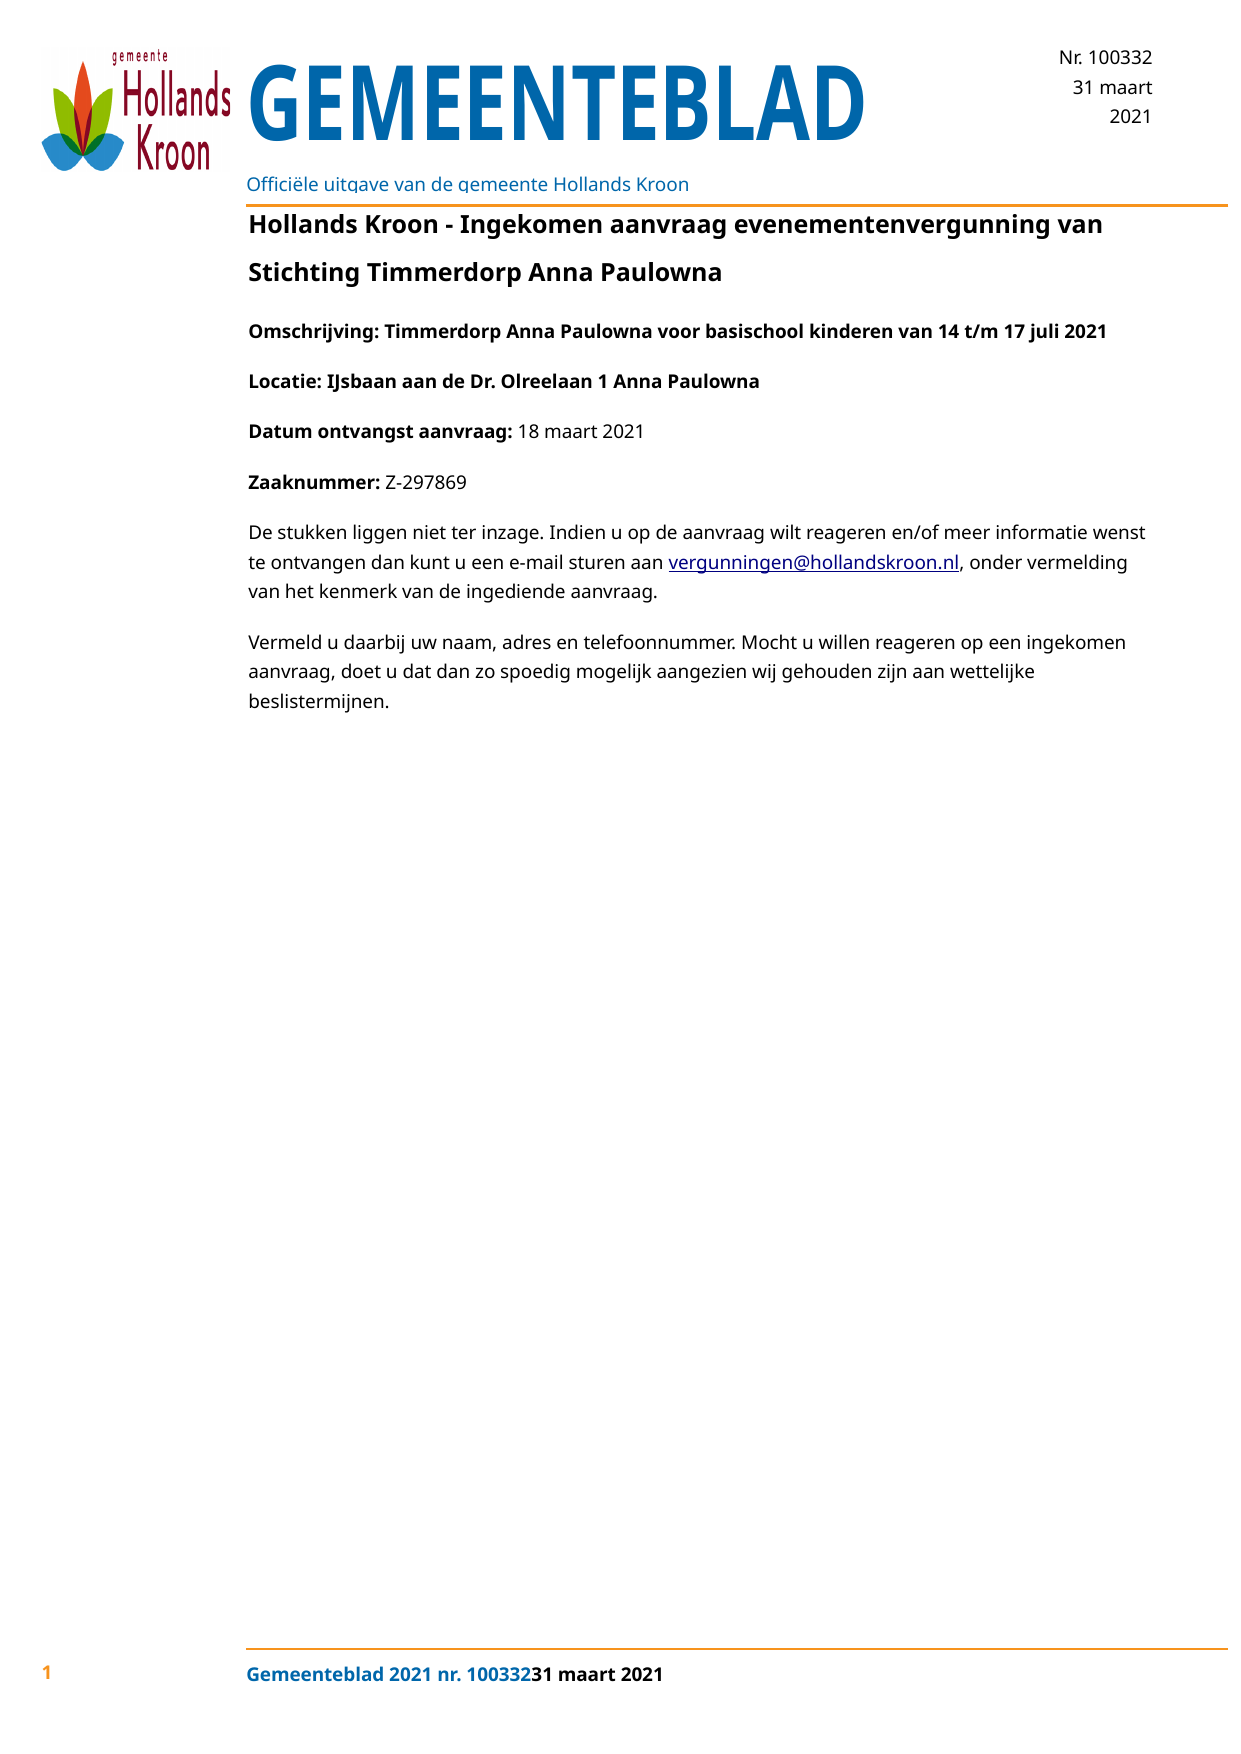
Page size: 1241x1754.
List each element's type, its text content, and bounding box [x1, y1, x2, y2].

text De stukken liggen niet ter inzage. Indien u op de aanvraag wilt reageren en/of meer informatie wenst te ontvangen dan kunt u een e-mail sturen aan vergunningen@hollandskroon.nl, onder vermelding van het kenmerk van de ingediende aanvraag. [248, 519, 1152, 604]
text Zaaknummer: Z-297869 [248, 469, 1152, 495]
text Omschrijving: Timmerdorp Anna Paulowna voor basischool kinderen van 14 t/m 17 juli 2021 [248, 318, 1152, 344]
text Locatie: IJsbaan aan de Dr. Olreelaan 1 Anna Paulowna [248, 368, 1152, 394]
text Datum ontvangst aanvraag: 18 maart 2021 [248, 419, 1152, 444]
text Hollands Kroon - Ingekomen aanvraag evenementenvergunning van Stichting Timmerdorp Anna Paulowna [248, 207, 1152, 288]
picture [41, 47, 231, 172]
text Vermeld u daarbij uw naam, adres en telefoonnummer. Mocht u willen reageren op een ingekomen aanvraag, doet u dat dan zo spoedig mogelijk aangezien wij gehouden zijn aan wettelijke beslistermijnen. [248, 629, 1152, 714]
